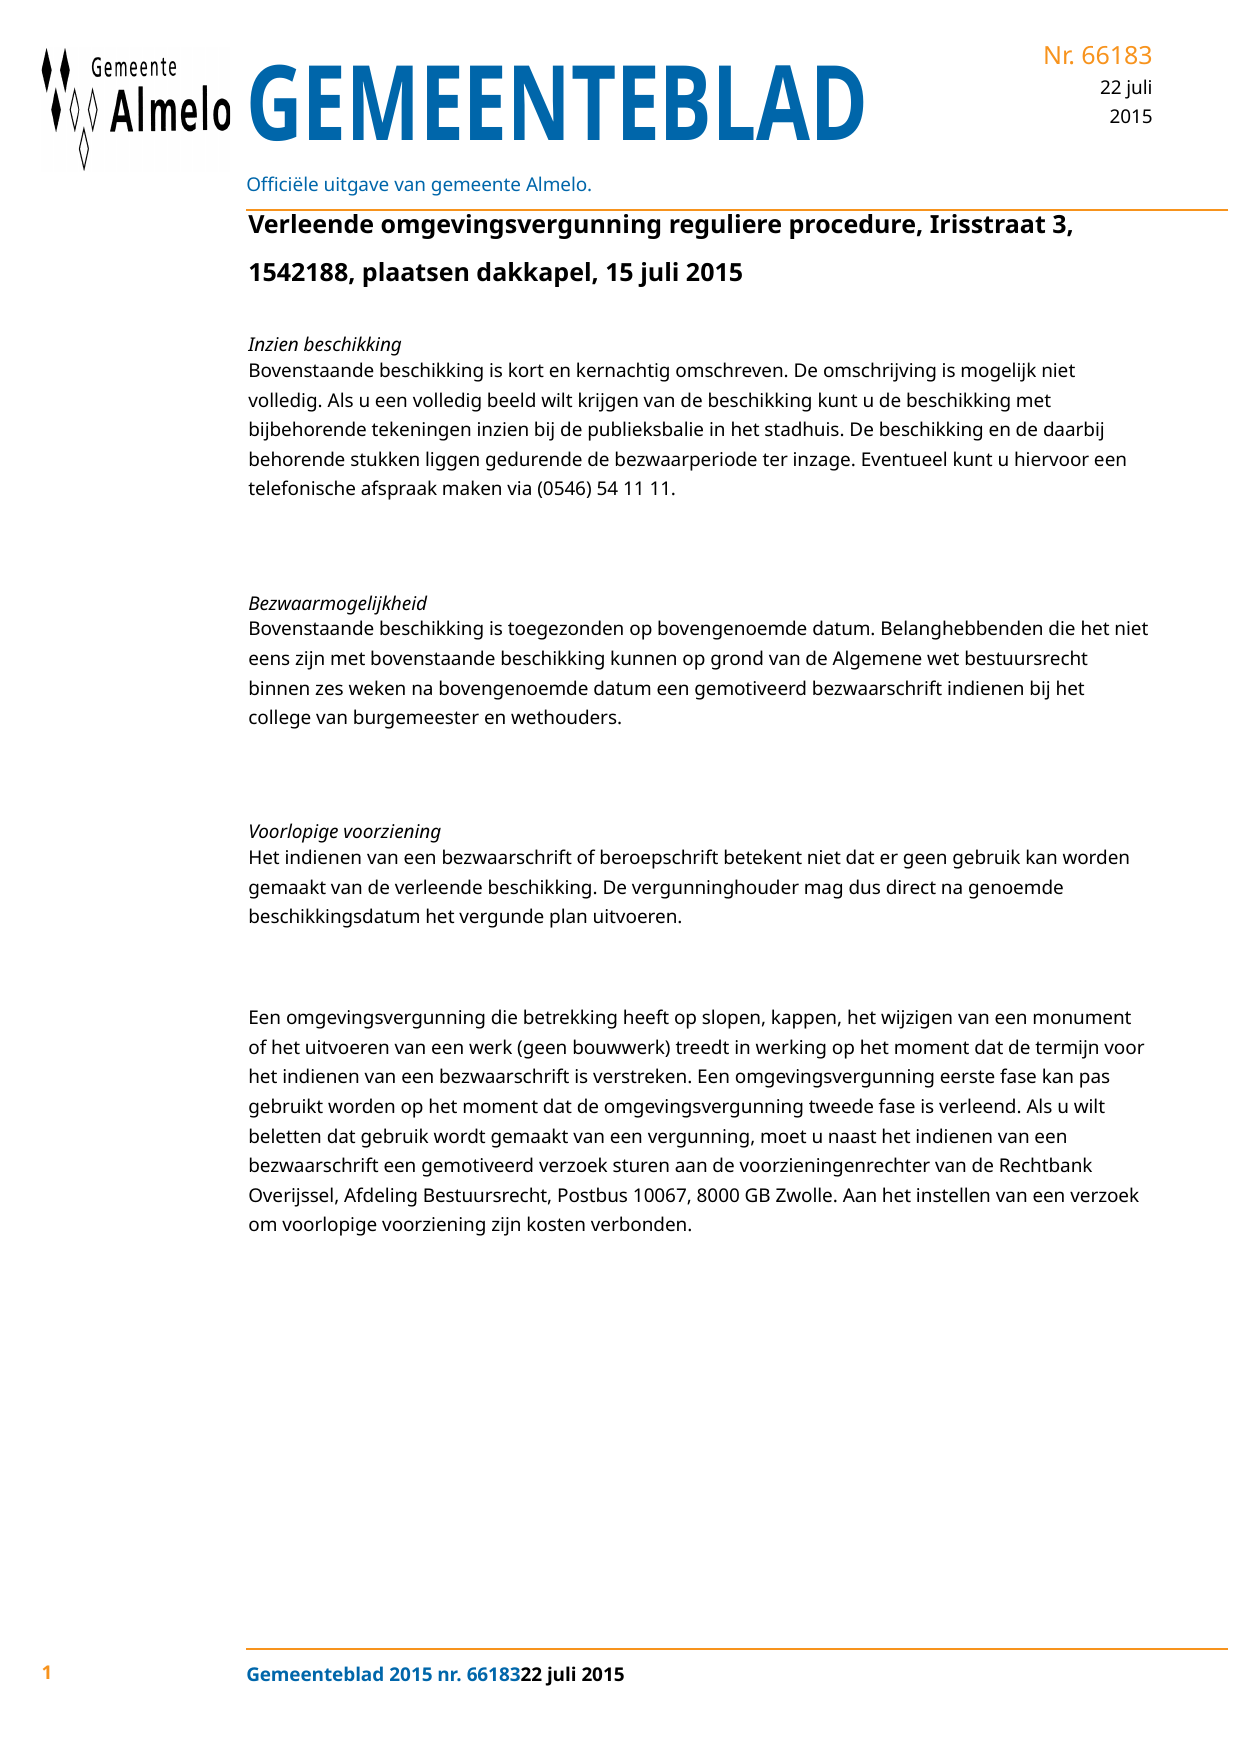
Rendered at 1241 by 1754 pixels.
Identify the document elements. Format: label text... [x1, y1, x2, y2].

text Voorlopige voorziening [248, 819, 1152, 844]
text Het indienen van een bezwaarschrift of beroepschrift betekent niet dat er geen gebruik kan worden gemaakt van de verleende beschikking. De vergunninghouder mag dus direct na genoemde beschikkingsdatum het vergunde plan uitvoeren. [248, 844, 1152, 929]
text Inzien beschikking [248, 331, 1152, 357]
text Bezwaarmogelijkheid [248, 590, 1152, 616]
text Bovenstaande beschikking is toegezonden op bovengenoemde datum. Belanghebbenden die het niet eens zijn met bovenstaande beschikking kunnen op grond van de Algemene wet bestuursrecht binnen zes weken na bovengenoemde datum een gemotiveerd bezwaarschrift indienen bij het college van burgemeester en wethouders. [248, 616, 1152, 730]
picture [41, 47, 231, 172]
text Verleende omgevingsvergunning reguliere procedure, Irisstraat 3, 1542188, plaatsen dakkapel, 15 juli 2015 [248, 211, 1152, 288]
text Bovenstaande beschikking is kort en kernachtig omschreven. De omschrijving is mogelijk niet volledig. Als u een volledig beeld wilt krijgen van de beschikking kunt u de beschikking met bijbehorende tekeningen inzien bij de publieksbalie in het stadhuis. De beschikking en de daarbij behorende stukken liggen gedurende de bezwaarperiode ter inzage. Eventueel kunt u hiervoor een telefonische afspraak maken via (0546) 54 11 11. [248, 357, 1152, 501]
text Een omgevingsvergunning die betrekking heeft op slopen, kappen, het wijzigen van een monument of het uitvoeren van een werk (geen bouwwerk) treedt in werking op het moment dat de termijn voor het indienen van een bezwaarschrift is verstreken. Een omgevingsvergunning eerste fase kan pas gebruikt worden op het moment dat de omgevingsvergunning tweede fase is verleend. Als u wilt beletten dat gebruik wordt gemaakt van een vergunning, moet u naast het indienen van een bezwaarschrift een gemotiveerd verzoek sturen aan de voorzieningenrechter van de Rechtbank Overijssel, Afdeling Bestuursrecht, Postbus 10067, 8000 GB Zwolle. Aan het instellen van een verzoek om voorlopige voorziening zijn kosten verbonden. [248, 1004, 1152, 1237]
